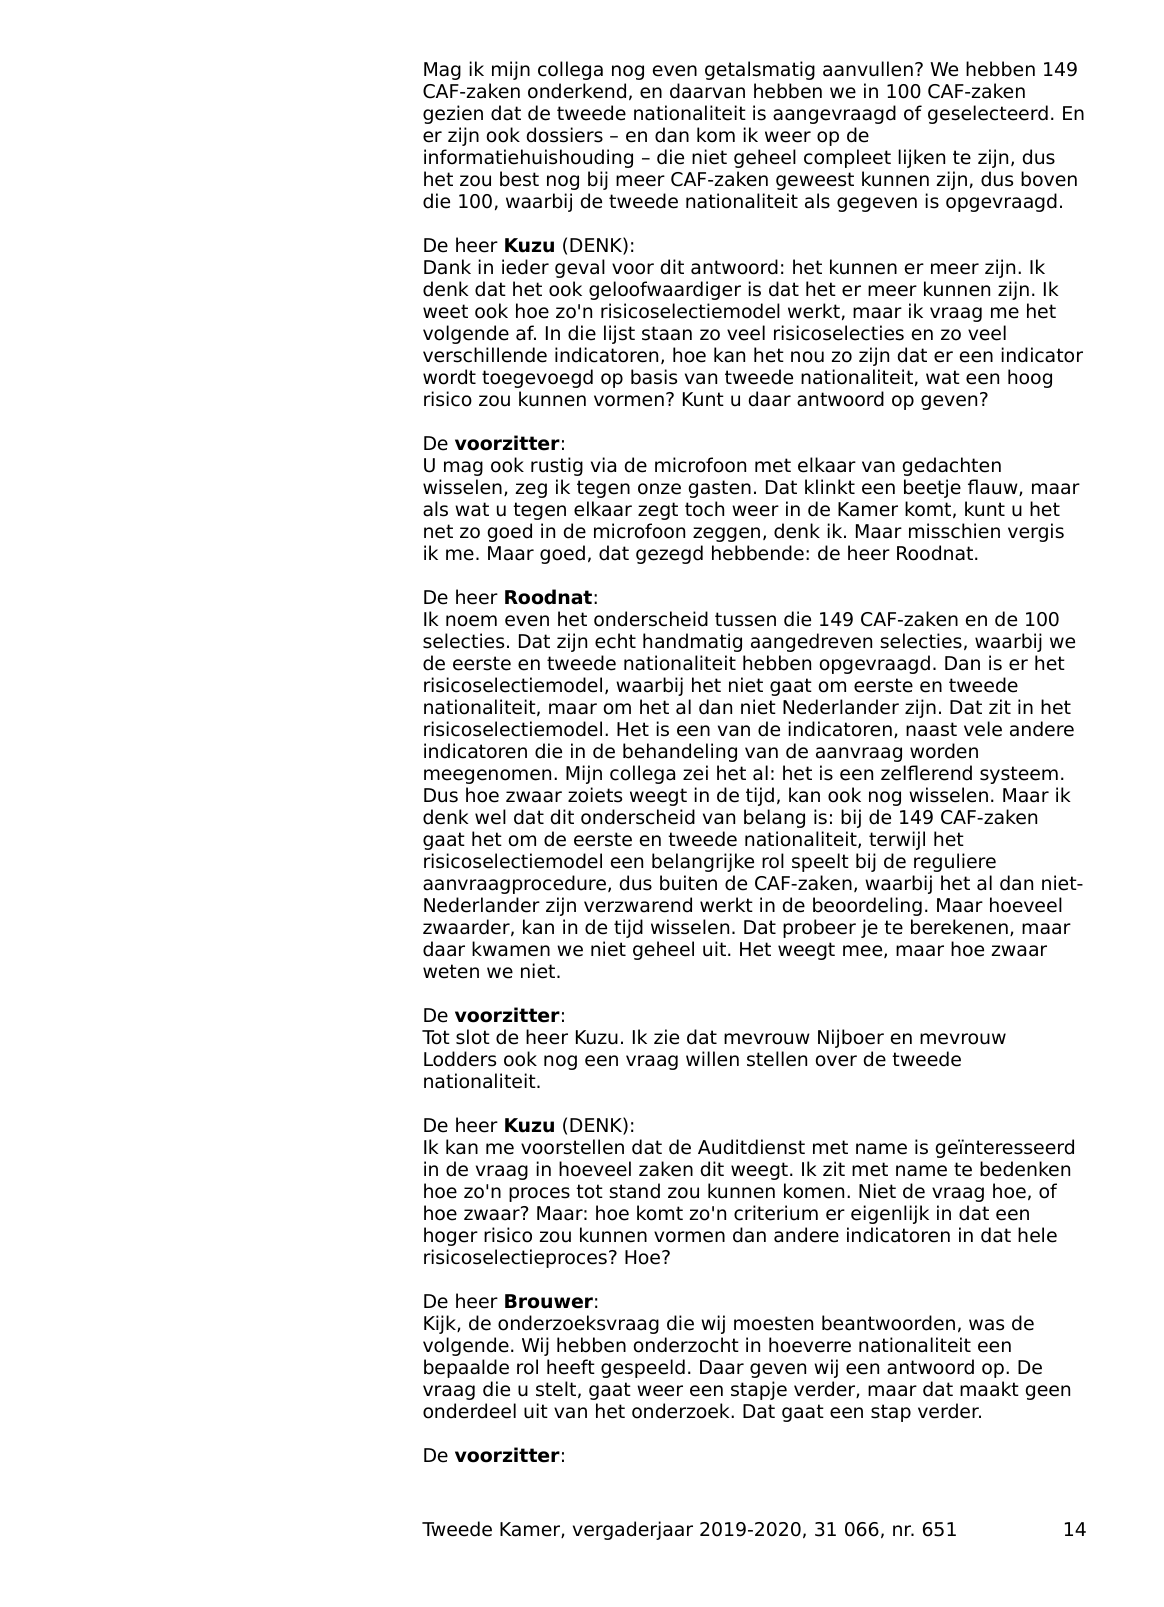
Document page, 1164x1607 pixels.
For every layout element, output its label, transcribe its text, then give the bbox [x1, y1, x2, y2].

text Ik noem even het onderscheid tussen die 149 CAF-zaken en de 100 selecties. Dat zijn echt handmatig aangedreven selecties, waarbij we de eerste en tweede nationaliteit hebben opgevraagd. Dan is er het risicoselectiemodel, waarbij het niet gaat om eerste en tweede nationaliteit, maar om het al dan niet Nederlander zijn. Dat zit in het risicoselectiemodel. Het is een van de indicatoren, naast vele andere indicatoren die in de behandeling van de aanvraag worden meegenomen. Mijn collega zei het al: het is een zelflerend systeem. Dus hoe zwaar zoiets weegt in de tijd, kan ook nog wisselen. Maar ik denk wel dat dit onderscheid van belang is: bij de 149 CAF-zaken gaat het om de eerste en tweede nationaliteit, terwijl het risicoselectiemodel een belangrijke rol speelt bij de reguliere aanvraagprocedure, dus buiten de CAF-zaken, waarbij het al dan niet-Nederlander zijn verzwarend werkt in de beoordeling. Maar hoeveel zwaarder, kan in de tijd wisselen. Dat probeer je te berekenen, maar daar kwamen we niet geheel uit. Het weegt mee, maar hoe zwaar weten we niet. [422, 609, 1087, 983]
text De voorzitter: [422, 1445, 1087, 1467]
text Dank in ieder geval voor dit antwoord: het kunnen er meer zijn. Ik denk dat het ook geloofwaardiger is dat het er meer kunnen zijn. Ik weet ook hoe zo'n risicoselectiemodel werkt, maar ik vraag me het volgende af. In die lijst staan zo veel risicoselecties en zo veel verschillende indicatoren, hoe kan het nou zo zijn dat er een indicator wordt toegevoegd op basis van tweede nationaliteit, wat een hoog risico zou kunnen vormen? Kunt u daar antwoord op geven? [422, 257, 1087, 411]
text Tot slot de heer Kuzu. Ik zie dat mevrouw Nijboer en mevrouw Lodders ook nog een vraag willen stellen over de tweede nationaliteit. [422, 1027, 1087, 1093]
text Mag ik mijn collega nog even getalsmatig aanvullen? We hebben 149 CAF-zaken onderkend, en daarvan hebben we in 100 CAF-zaken gezien dat de tweede nationaliteit is aangevraagd of geselecteerd. En er zijn ook dossiers – en dan kom ik weer op de informatiehuishouding – die niet geheel compleet lijken te zijn, dus het zou best nog bij meer CAF-zaken geweest kunnen zijn, dus boven die 100, waarbij de tweede nationaliteit als gegeven is opgevraagd. [422, 59, 1087, 213]
text U mag ook rustig via de microfoon met elkaar van gedachten wisselen, zeg ik tegen onze gasten. Dat klinkt een beetje flauw, maar als wat u tegen elkaar zegt toch weer in de Kamer komt, kunt u het net zo goed in de microfoon zeggen, denk ik. Maar misschien vergis ik me. Maar goed, dat gezegd hebbende: de heer Roodnat. [422, 455, 1087, 565]
text Ik kan me voorstellen dat de Auditdienst met name is geïnteresseerd in de vraag in hoeveel zaken dit weegt. Ik zit met name te bedenken hoe zo'n proces tot stand zou kunnen komen. Niet de vraag hoe, of hoe zwaar? Maar: hoe komt zo'n criterium er eigenlijk in dat een hoger risico zou kunnen vormen dan andere indicatoren in dat hele risicoselectieproces? Hoe? [422, 1137, 1087, 1269]
text De heer Brouwer: [422, 1291, 1087, 1313]
text De voorzitter: [422, 433, 1087, 455]
text De heer Kuzu (DENK): [422, 1115, 1087, 1137]
text De voorzitter: [422, 1005, 1087, 1027]
text De heer Roodnat: [422, 587, 1087, 609]
text De heer Kuzu (DENK): [422, 235, 1087, 257]
text Kijk, de onderzoeksvraag die wij moesten beantwoorden, was de volgende. Wij hebben onderzocht in hoeverre nationaliteit een bepaalde rol heeft gespeeld. Daar geven wij een antwoord op. De vraag die u stelt, gaat weer een stapje verder, maar dat maakt geen onderdeel uit van het onderzoek. Dat gaat een stap verder. [422, 1313, 1087, 1423]
